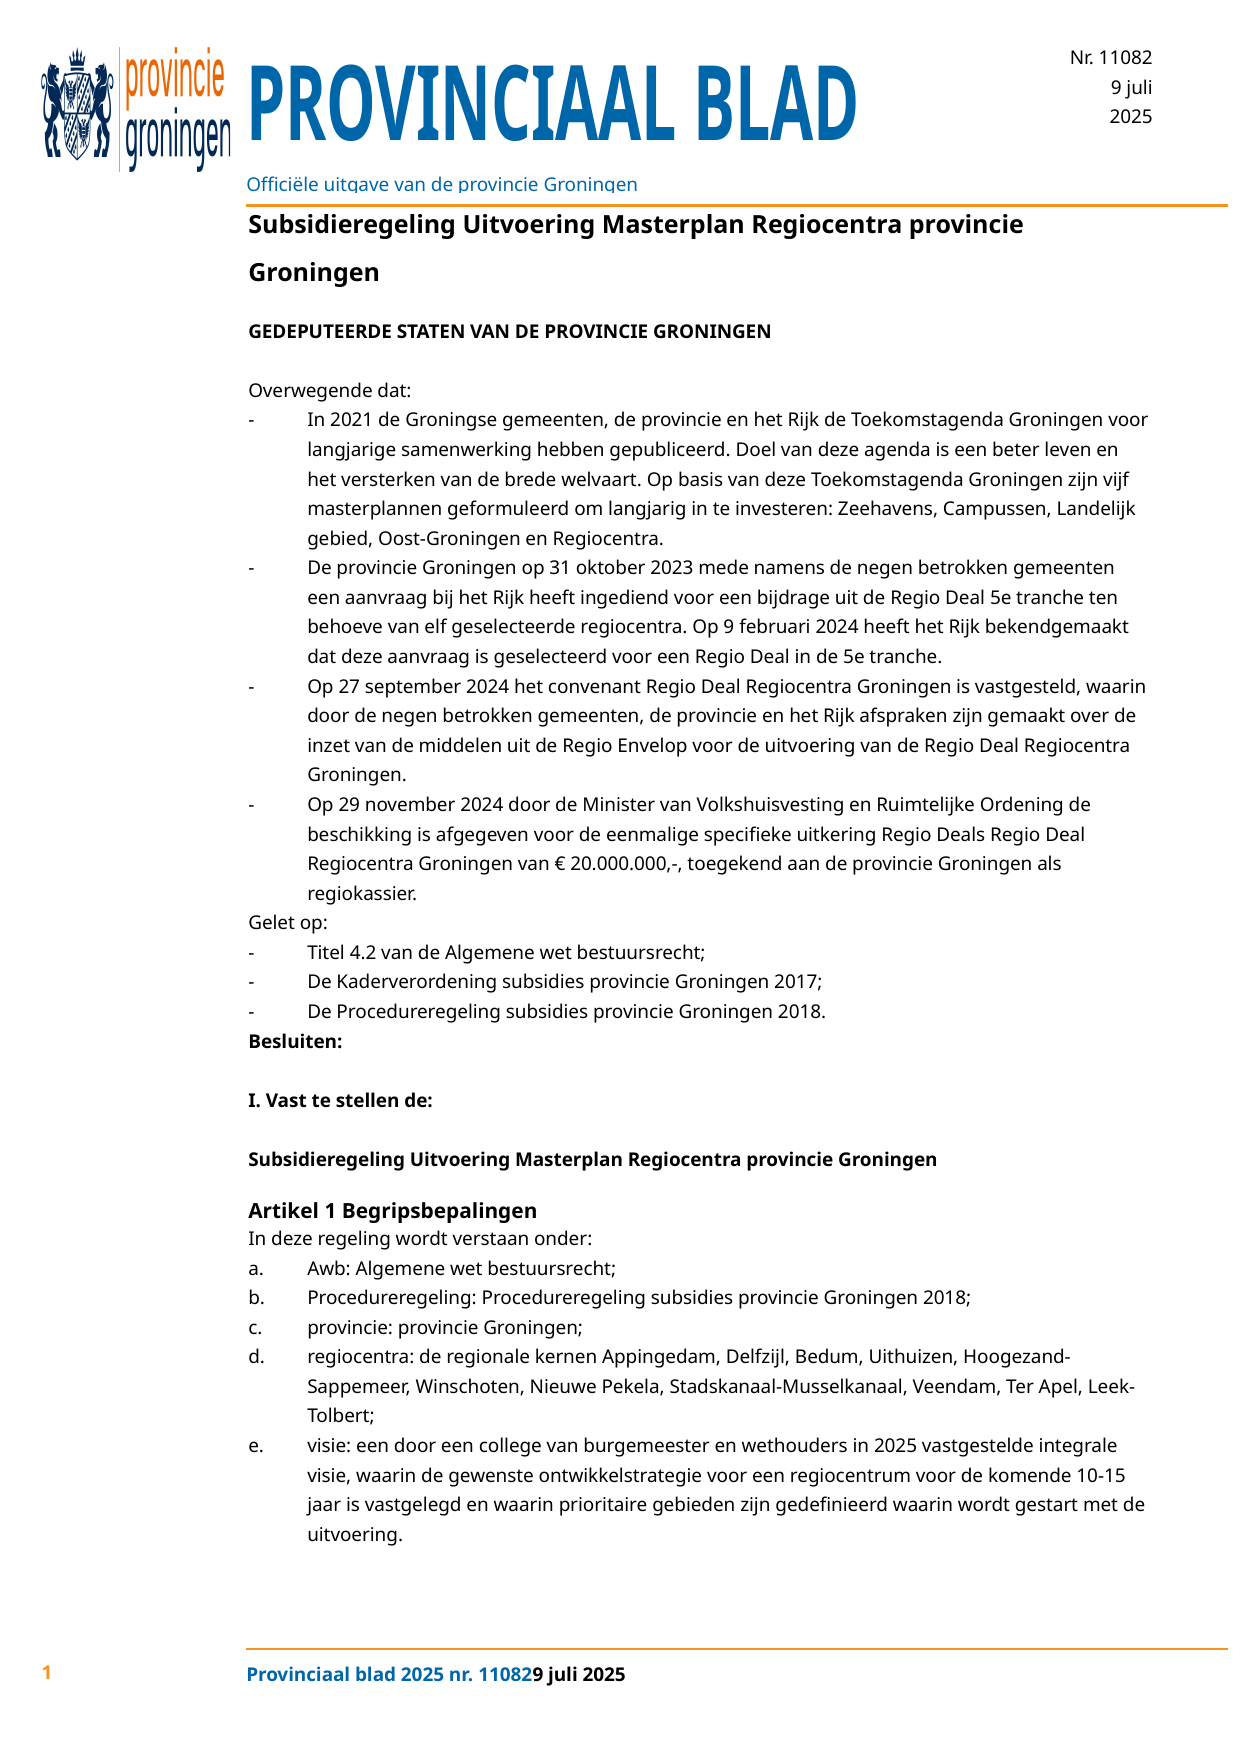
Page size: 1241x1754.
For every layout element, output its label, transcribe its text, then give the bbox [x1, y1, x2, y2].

text GEDEPUTEERDE STATEN VAN DE PROVINCIE GRONINGEN [248, 318, 1152, 344]
text Overwegende dat: [248, 377, 1152, 403]
list De Kaderverordening subsidies provincie Groningen 2017; [248, 969, 1152, 994]
list Op 27 september 2024 het convenant Regio Deal Regiocentra Groningen is vastgesteld, waarin door de negen betrokken gemeenten, de provincie en het Rijk afspraken zijn gemaakt over de inzet van de middelen uit de Regio Envelop voor de uitvoering van de Regio Deal Regiocentra Groningen. [248, 673, 1152, 787]
list Titel 4.2 van de Algemene wet bestuursrecht; [248, 939, 1152, 965]
list Awb: Algemene wet bestuursrecht; [248, 1255, 1152, 1280]
list De provincie Groningen op 31 oktober 2023 mede namens de negen betrokken gemeenten een aanvraag bij het Rijk heeft ingediend voor een bijdrage uit de Regio Deal 5e tranche ten behoeve van elf geselecteerde regiocentra. Op 9 februari 2024 heeft het Rijk bekendgemaakt dat deze aanvraag is geselecteerd voor een Regio Deal in de 5e tranche. [248, 554, 1152, 669]
text Gelet op: [248, 909, 1152, 935]
text Artikel 1 Begripsbepalingen [248, 1197, 1152, 1225]
picture [41, 47, 231, 172]
text In deze regeling wordt verstaan onder: [248, 1225, 1152, 1251]
list provincie: provincie Groningen; [248, 1314, 1152, 1339]
list De Procedureregeling subsidies provincie Groningen 2018. [248, 998, 1152, 1024]
list visie: een door een college van burgemeester en wethouders in 2025 vastgestelde integrale visie, waarin de gewenste ontwikkelstrategie voor een regiocentrum voor de komende 10-15 jaar is vastgelegd en waarin prioritaire gebieden zijn gedefinieerd waarin wordt gestart met de uitvoering. [248, 1432, 1152, 1547]
list regiocentra: de regionale kernen Appingedam, Delfzijl, Bedum, Uithuizen, Hoogezand-Sappemeer, Winschoten, Nieuwe Pekela, Stadskanaal-Musselkanaal, Veendam, Ter Apel, Leek-Tolbert; [248, 1343, 1152, 1428]
text Besluiten: [248, 1028, 1152, 1054]
list Op 29 november 2024 door de Minister van Volkshuisvesting en Ruimtelijke Ordening de beschikking is afgegeven voor de eenmalige specifieke uitkering Regio Deals Regio Deal Regiocentra Groningen van € 20.000.000,-, toegekend aan de provincie Groningen als regiokassier. [248, 791, 1152, 906]
text Subsidieregeling Uitvoering Masterplan Regiocentra provincie Groningen [248, 207, 1152, 288]
text Subsidieregeling Uitvoering Masterplan Regiocentra provincie Groningen [248, 1146, 1152, 1172]
list In 2021 de Groningse gemeenten, de provincie en het Rijk de Toekomstagenda Groningen voor langjarige samenwerking hebben gepubliceerd. Doel van deze agenda is een beter leven en het versterken van de brede welvaart. Op basis van deze Toekomstagenda Groningen zijn vijf masterplannen geformuleerd om langjarig in te investeren: Zeehavens, Campussen, Landelijk gebied, Oost-Groningen en Regiocentra. [248, 407, 1152, 551]
text I. Vast te stellen de: [248, 1087, 1152, 1113]
list Procedureregeling: Procedureregeling subsidies provincie Groningen 2018; [248, 1284, 1152, 1310]
